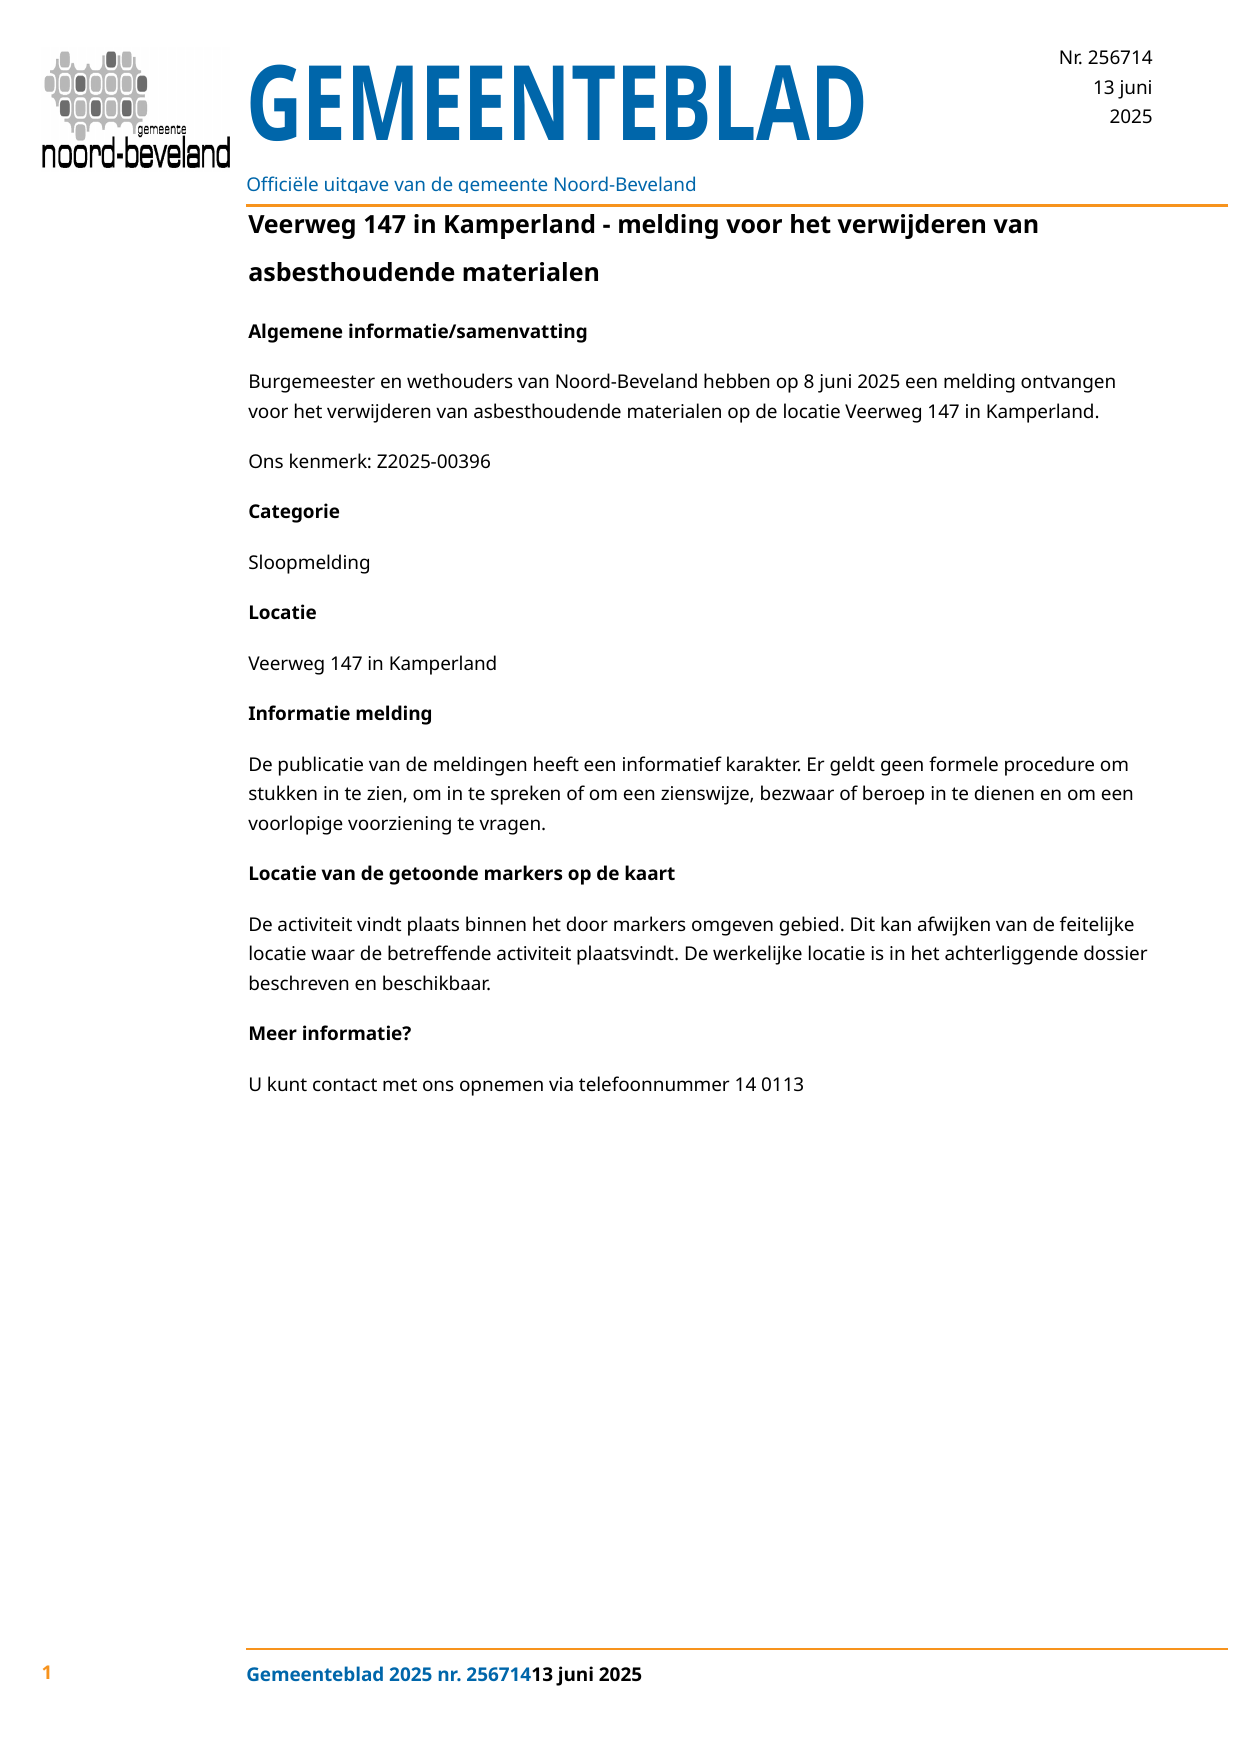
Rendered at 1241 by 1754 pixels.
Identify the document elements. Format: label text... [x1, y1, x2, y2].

text Meer informatie? [248, 1020, 1152, 1046]
text Sloopmelding [248, 549, 1152, 575]
text Locatie van de getoonde markers op de kaart [248, 860, 1152, 886]
text Informatie melding [248, 700, 1152, 726]
text Burgemeester en wethouders van Noord-Beveland hebben op 8 juni 2025 een melding ontvangen voor het verwijderen van asbesthoudende materialen op de locatie Veerweg 147 in Kamperland. [248, 368, 1152, 424]
text De activiteit vindt plaats binnen het door markers omgeven gebied. Dit kan afwijken van de feitelijke locatie waar de betreffende activiteit plaatsvindt. De werkelijke locatie is in het achterliggende dossier beschreven en beschikbaar. [248, 911, 1152, 996]
picture [41, 47, 231, 172]
text Veerweg 147 in Kamperland - melding voor het verwijderen van asbesthoudende materialen [248, 207, 1152, 288]
text Algemene informatie/samenvatting [248, 318, 1152, 344]
text Ons kenmerk: Z2025-00396 [248, 448, 1152, 474]
text Categorie [248, 499, 1152, 524]
text De publicatie van de meldingen heeft een informatief karakter. Er geldt geen formele procedure om stukken in te zien, om in te spreken of om een zienswijze, bezwaar of beroep in te dienen en om een voorlopige voorziening te vragen. [248, 751, 1152, 836]
text Locatie [248, 599, 1152, 625]
text Veerweg 147 in Kamperland [248, 650, 1152, 676]
text U kunt contact met ons opnemen via telefoonnummer 14 0113 [248, 1071, 1152, 1097]
